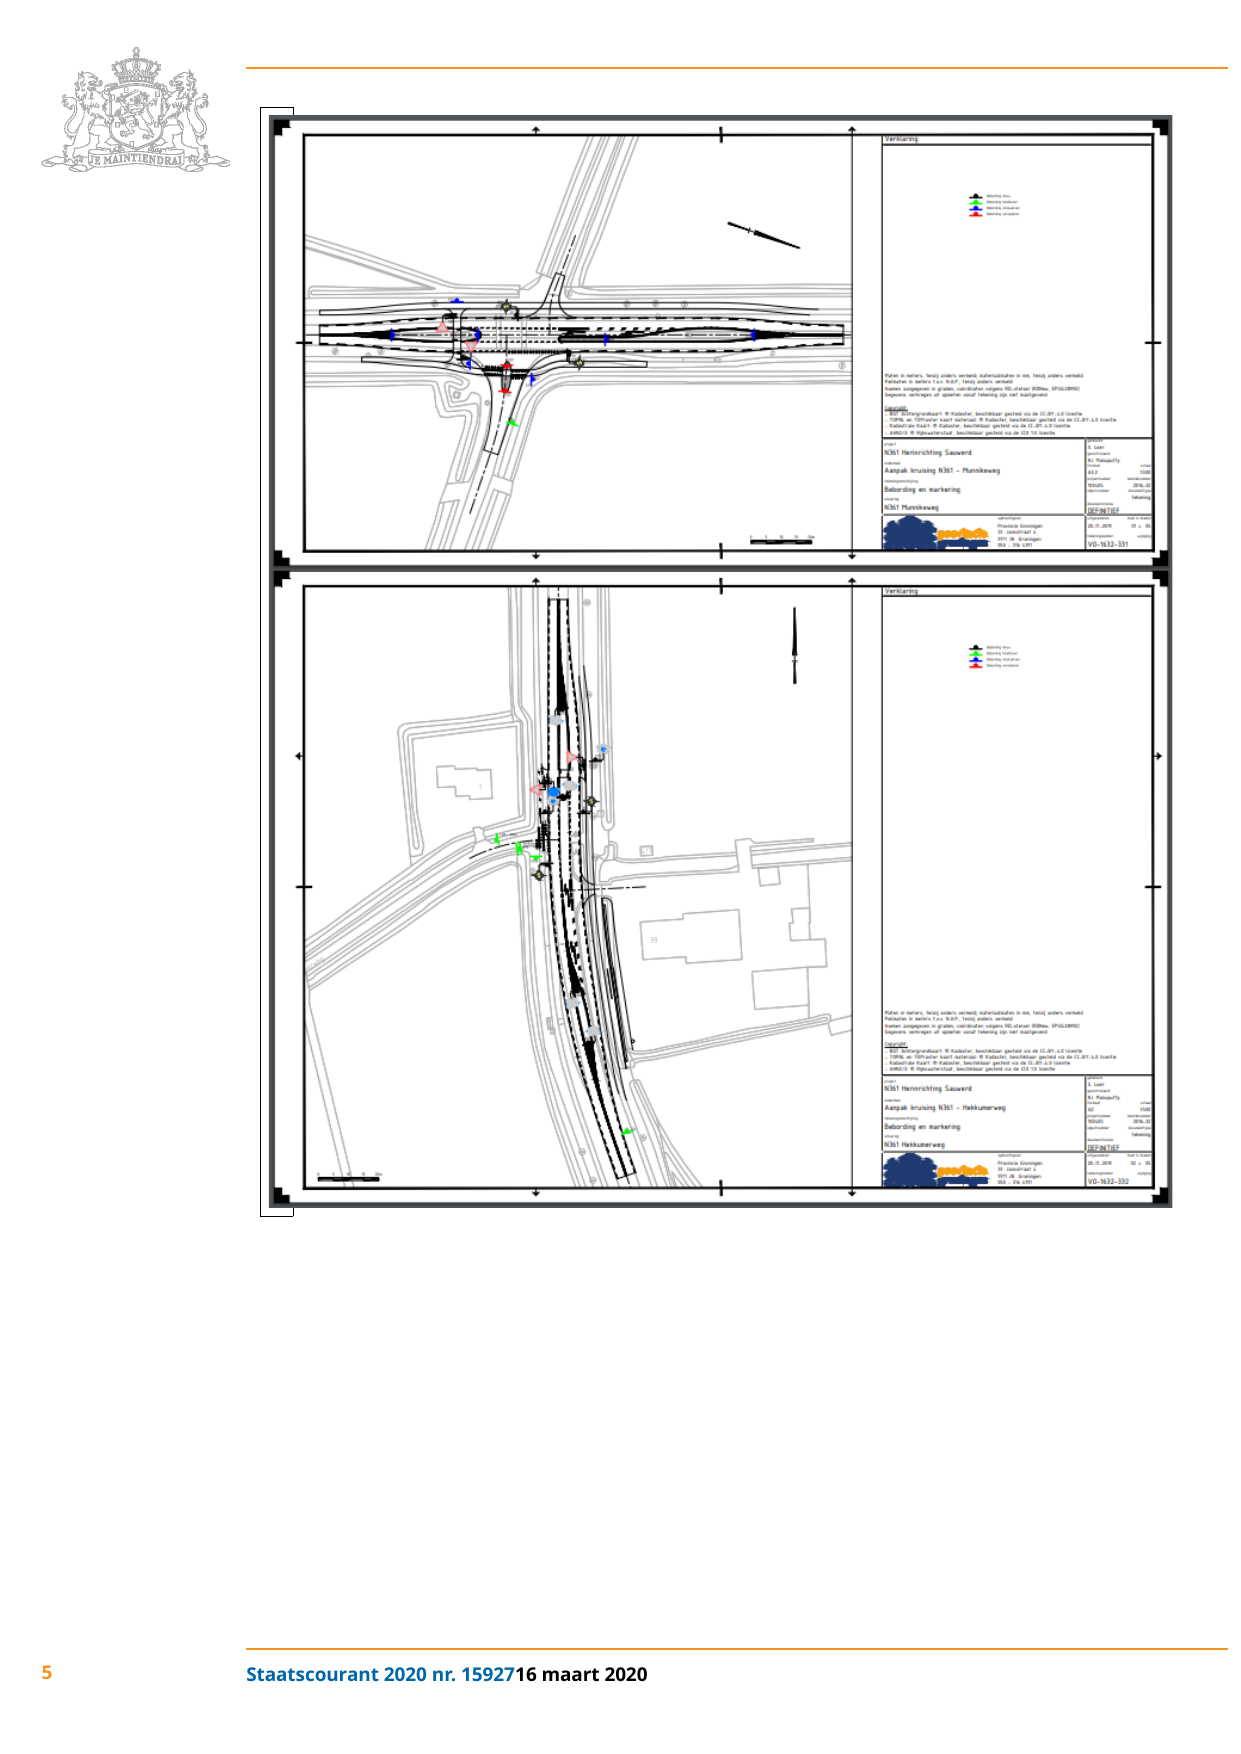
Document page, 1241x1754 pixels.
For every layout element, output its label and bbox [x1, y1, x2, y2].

picture [41, 47, 231, 172]
picture [268, 115, 1173, 1208]
